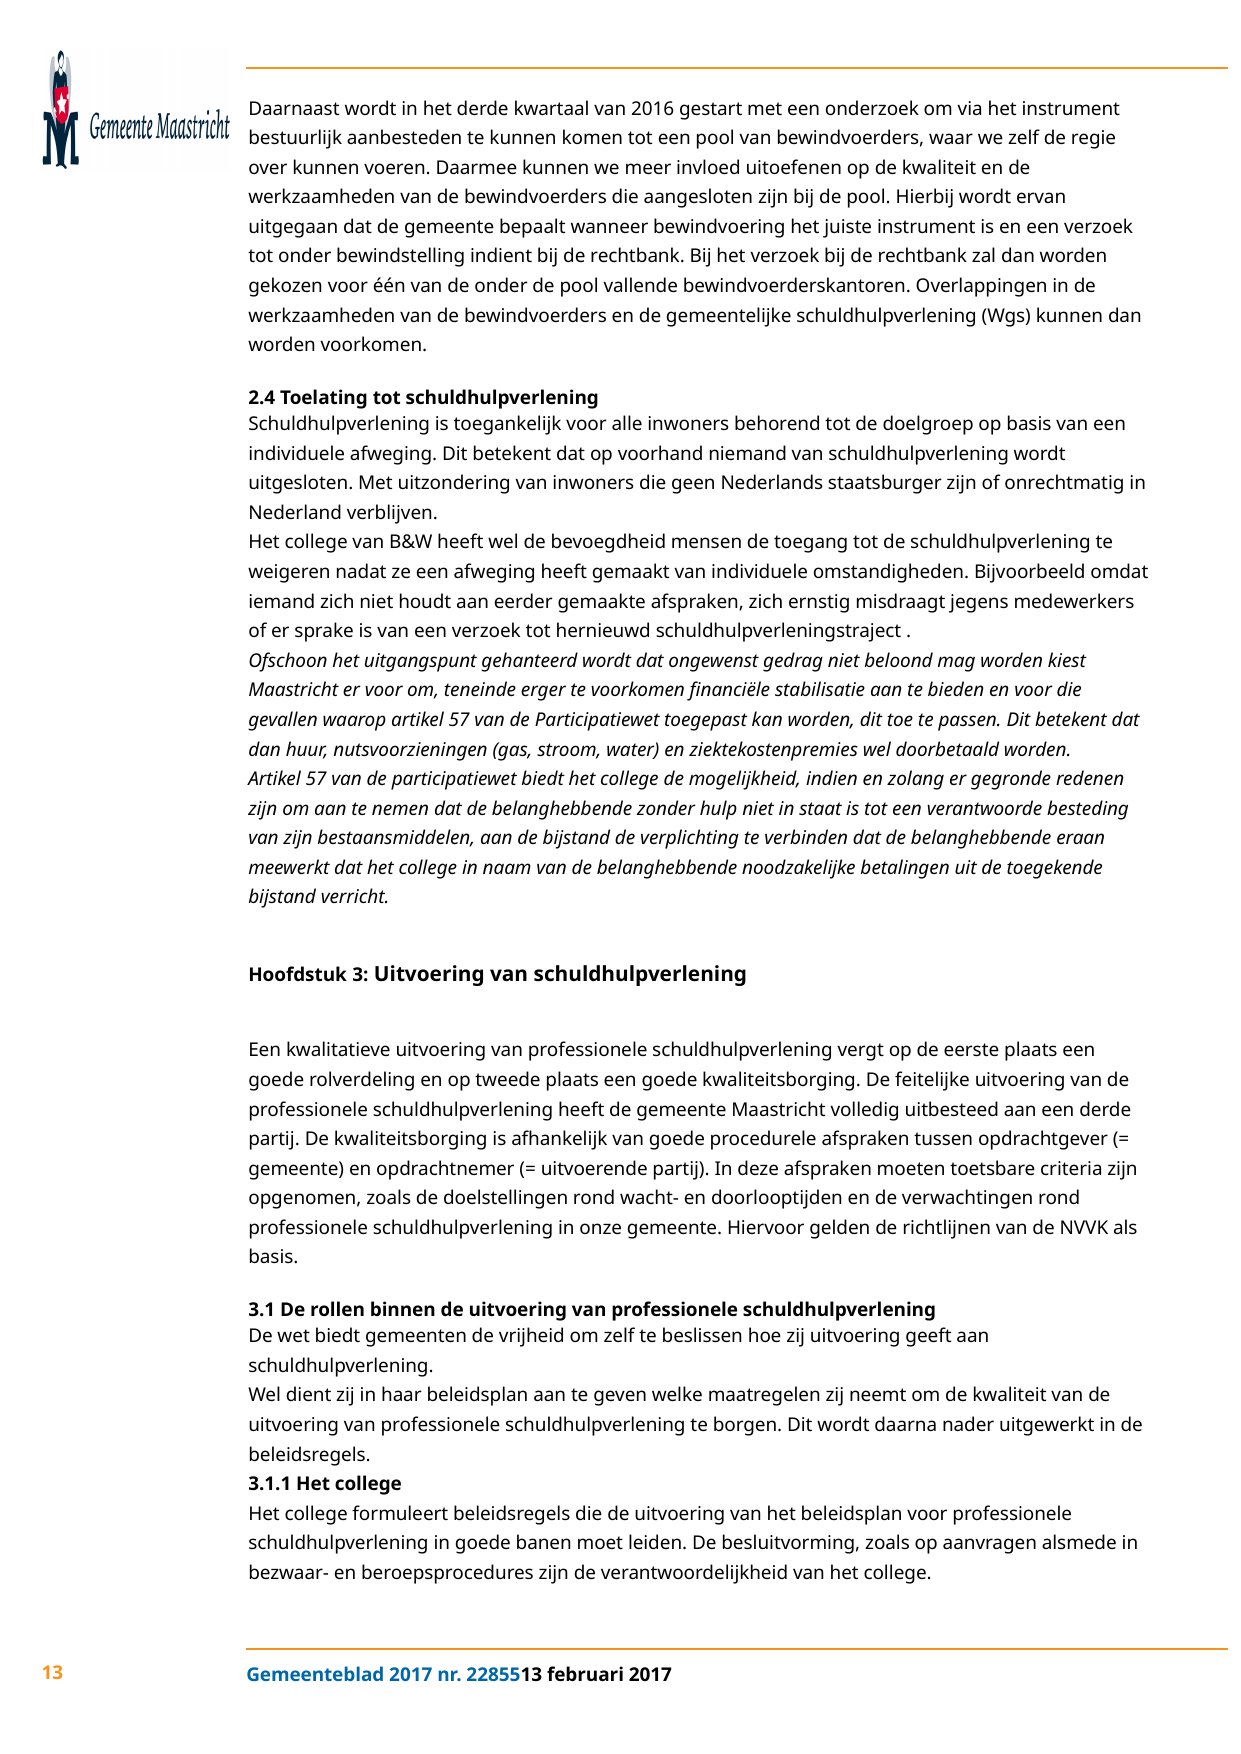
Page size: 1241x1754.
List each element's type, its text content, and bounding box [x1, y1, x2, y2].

text 3.1.1 Het college [248, 1470, 1152, 1496]
text 2.4 Toelating tot schuldhulpverlening [248, 382, 1152, 410]
text Een kwalitatieve uitvoering van professionele schuldhulpverlening vergt op de eerste plaats een goede rolverdeling en op tweede plaats een goede kwaliteitsborging. De feitelijke uitvoering van de professionele schuldhulpverlening heeft de gemeente Maastricht volledig uitbesteed aan een derde partij. De kwaliteitsborging is afhankelijk van goede procedurele afspraken tussen opdrachtgever (= gemeente) en opdrachtnemer (= uitvoerende partij). In deze afspraken moeten toetsbare criteria zijn opgenomen, zoals de doelstellingen rond wacht- en doorlooptijden en de verwachtingen rond professionele schuldhulpverlening in onze gemeente. Hiervoor gelden de richtlijnen van de NVVK als basis. [248, 1037, 1152, 1269]
text 3.1 De rollen binnen de uitvoering van professionele schuldhulpverlening [248, 1294, 1152, 1322]
text Hoofdstuk 3: Uitvoering van schuldhulpverlening [248, 959, 1152, 987]
text Het college van B&W heeft wel de bevoegdheid mensen de toegang tot de schuldhulpverlening te weigeren nadat ze een afweging heeft gemaakt van individuele omstandigheden. Bijvoorbeeld omdat iemand zich niet houdt aan eerder gemaakte afspraken, zich ernstig misdraagt jegens medewerkers of er sprake is van een verzoek tot hernieuwd schuldhulpverleningstraject . [248, 529, 1152, 643]
text Het college formuleert beleidsregels die de uitvoering van het beleidsplan voor professionele schuldhulpverlening in goede banen moet leiden. De besluitvorming, zoals op aanvragen alsmede in bezwaar- en beroepsprocedures zijn de verantwoordelijkheid van het college. [248, 1500, 1152, 1585]
text Ofschoon het uitgangspunt gehanteerd wordt dat ongewenst gedrag niet beloond mag worden kiest Maastricht er voor om, teneinde erger te voorkomen financiële stabilisatie aan te bieden en voor die gevallen waarop artikel 57 van de Participatiewet toegepast kan worden, dit toe te passen. Dit betekent dat dan huur, nutsvoorzieningen (gas, stroom, water) en ziektekostenpremies wel doorbetaald worden. [248, 647, 1152, 761]
text Schuldhulpverlening is toegankelijk voor alle inwoners behorend tot de doelgroep op basis van een individuele afweging. Dit betekent dat op voorhand niemand van schuldhulpverlening wordt uitgesloten. Met uitzondering van inwoners die geen Nederlands staatsburger zijn of onrechtmatig in Nederland verblijven. [248, 410, 1152, 525]
text Daarnaast wordt in het derde kwartaal van 2016 gestart met een onderzoek om via het instrument bestuurlijk aanbesteden te kunnen komen tot een pool van bewindvoerders, waar we zelf de regie over kunnen voeren. Daarmee kunnen we meer invloed uitoefenen op de kwaliteit en de werkzaamheden van de bewindvoerders die aangesloten zijn bij de pool. Hierbij wordt ervan uitgegaan dat de gemeente bepaalt wanneer bewindvoering het juiste instrument is en een verzoek tot onder bewindstelling indient bij de rechtbank. Bij het verzoek bij de rechtbank zal dan worden gekozen voor één van de onder de pool vallende bewindvoerderskantoren. Overlappingen in de werkzaamheden van de bewindvoerders en de gemeentelijke schuldhulpverlening (Wgs) kunnen dan worden voorkomen. [248, 95, 1152, 357]
text De wet biedt gemeenten de vrijheid om zelf te beslissen hoe zij uitvoering geeft aan schuldhulpverlening. [248, 1322, 1152, 1378]
text Artikel 57 van de participatiewet biedt het college de mogelijkheid, indien en zolang er gegronde redenen zijn om aan te nemen dat de belanghebbende zonder hulp niet in staat is tot een verantwoorde besteding van zijn bestaansmiddelen, aan de bijstand de verplichting te verbinden dat de belanghebbende eraan meewerkt dat het college in naam van de belanghebbende noodzakelijke betalingen uit de toegekende bijstand verricht. [248, 765, 1152, 909]
picture [41, 47, 231, 172]
text Wel dient zij in haar beleidsplan aan te geven welke maatregelen zij neemt om de kwaliteit van de uitvoering van professionele schuldhulpverlening te borgen. Dit wordt daarna nader uitgewerkt in de beleidsregels. [248, 1382, 1152, 1467]
